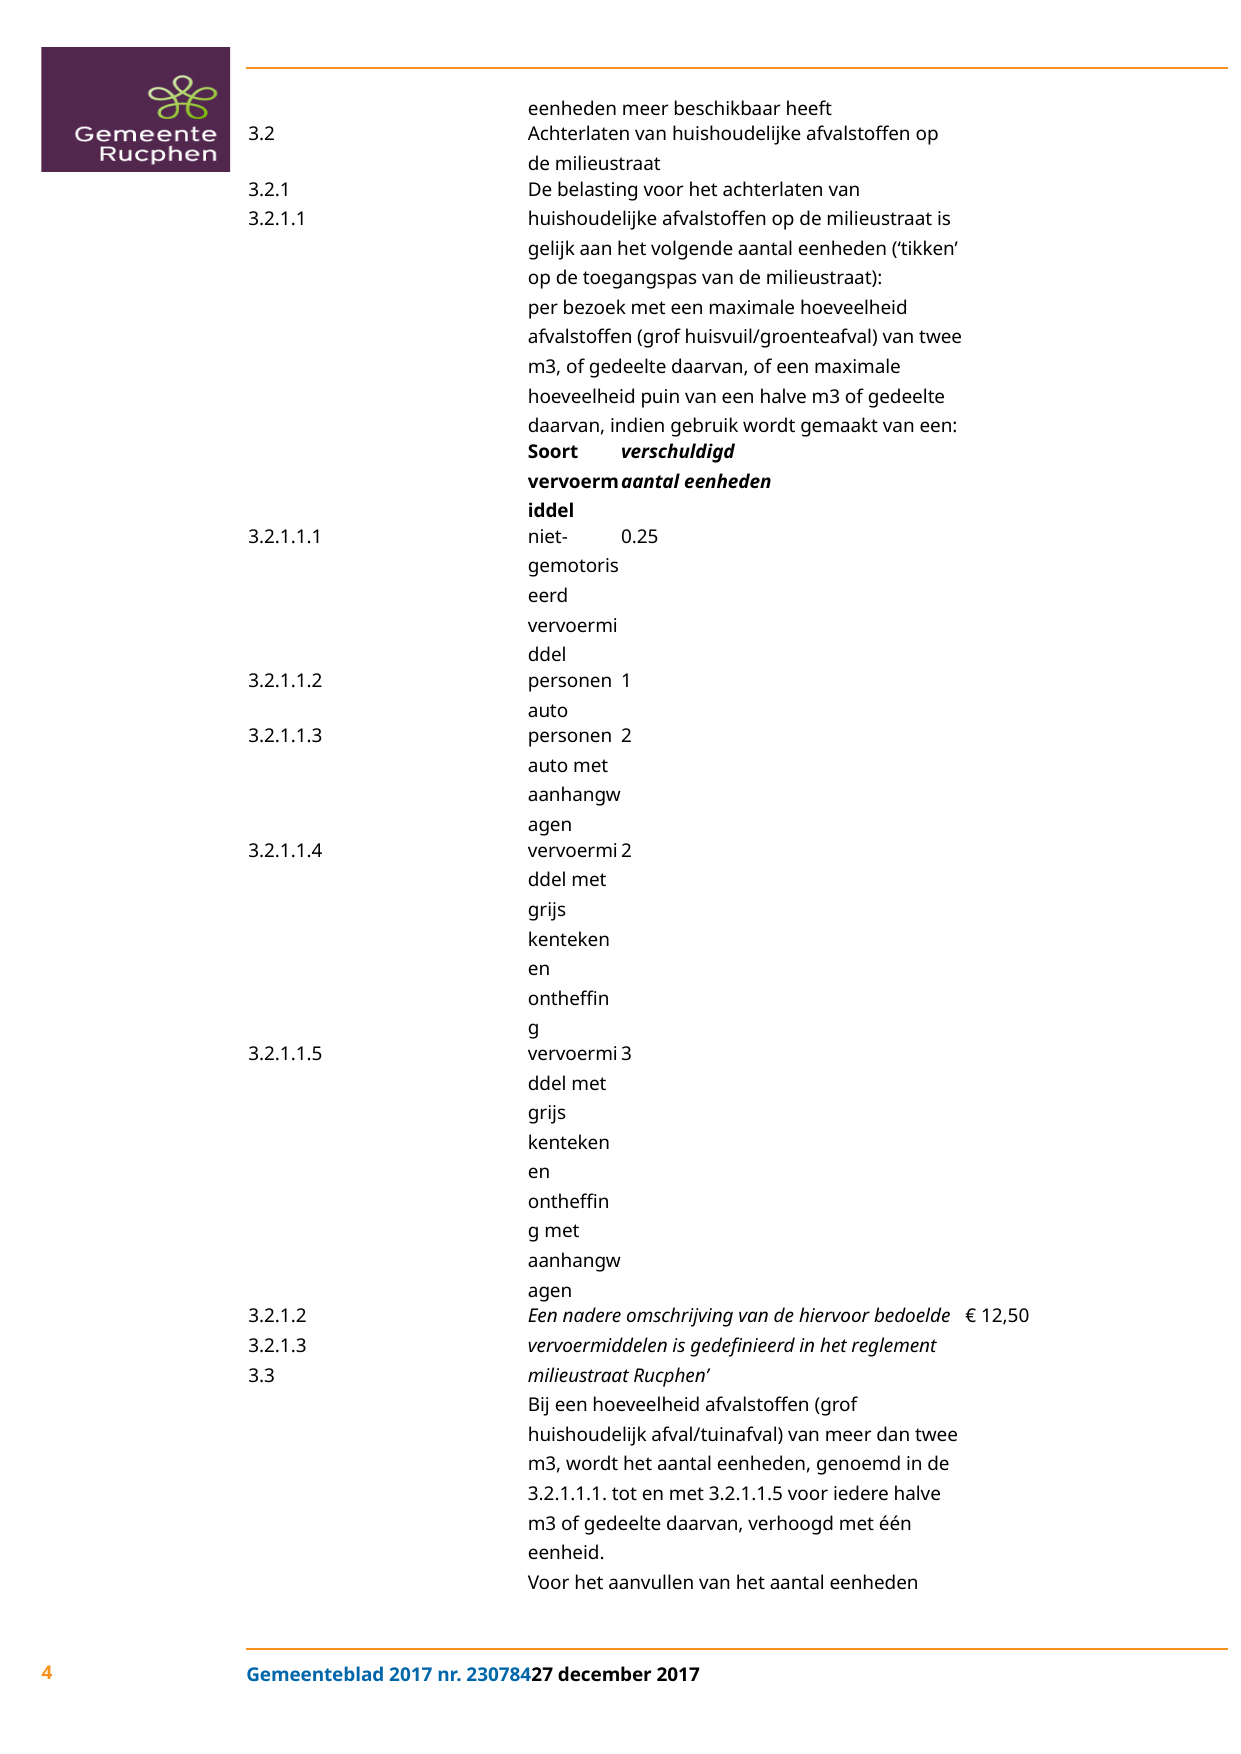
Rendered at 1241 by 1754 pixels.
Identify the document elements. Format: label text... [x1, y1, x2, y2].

table_cell € 12,50 [965, 1303, 1152, 1594]
table_cell [965, 176, 1152, 438]
picture [41, 47, 231, 172]
table_cell 3.2 [248, 121, 528, 176]
table_cell verschuldigd aantal eenheden [621, 438, 965, 523]
table_cell [965, 121, 1152, 176]
table_cell personenauto [528, 667, 621, 722]
table_cell 3.2.1.1.2 [248, 667, 528, 722]
table_cell 3.2.1 3.2.1.1 [248, 176, 528, 438]
table_cell 1 [621, 667, 965, 722]
table_cell De belasting voor het achterlaten van huishoudelijke afvalstoffen op de milieustraat is gelijk aan het volgende aantal eenheden (‘tikken’ op de toegangspas van de milieustraat): per bezoek met een maximale hoeveelheid afvalstoffen (grof huisvuil/groenteafval) van twee m3, of gedeelte daarvan, of een maximale hoeveelheid puin van een halve m3 of gedeelte daarvan, indien gebruik wordt gemaakt van een: [528, 176, 965, 438]
table_cell personenauto met aanhangwagen [528, 723, 621, 837]
table_cell [248, 95, 528, 121]
table_cell 3 [621, 1040, 965, 1303]
table_cell 2 [621, 723, 965, 837]
table_cell 3.2.1.1.5 [248, 1040, 528, 1303]
table_cell eenheden meer beschikbaar heeft [528, 95, 965, 121]
table_cell 3.2.1.1.3 [248, 723, 528, 837]
table_cell vervoermiddel met grijs kenteken en ontheffing [528, 837, 621, 1040]
table_cell Soort vervoermiddel [528, 438, 621, 523]
table_cell 2 [621, 837, 965, 1040]
table_cell 0.25 [621, 523, 965, 667]
table_cell Achterlaten van huishoudelijke afvalstoffen op de milieustraat [528, 121, 965, 176]
table_cell Een nadere omschrijving van de hiervoor bedoelde vervoermiddelen is gedefinieerd in het reglement milieustraat Rucphen’ Bij een hoeveelheid afvalstoffen (grof huishoudelijk afval/tuinafval) van meer dan twee m3, wordt het aantal eenheden, genoemd in de 3.2.1.1.1. tot en met 3.2.1.1.5 voor iedere halve m3 of gedeelte daarvan, verhoogd met één eenheid. Voor het aanvullen van het aantal eenheden [528, 1303, 965, 1594]
table_cell vervoermiddel met grijs kenteken en ontheffing met aanhangwagen [528, 1040, 621, 1303]
table_cell 3.2.1.2 3.2.1.3 3.3 [248, 1303, 528, 1594]
table_cell 3.2.1.1.1 [248, 523, 528, 667]
table_cell 3.2.1.1.4 [248, 837, 528, 1040]
table_cell [248, 438, 528, 523]
table_cell niet-gemotoriseerd vervoermiddel [528, 523, 621, 667]
table_cell [965, 95, 1152, 121]
